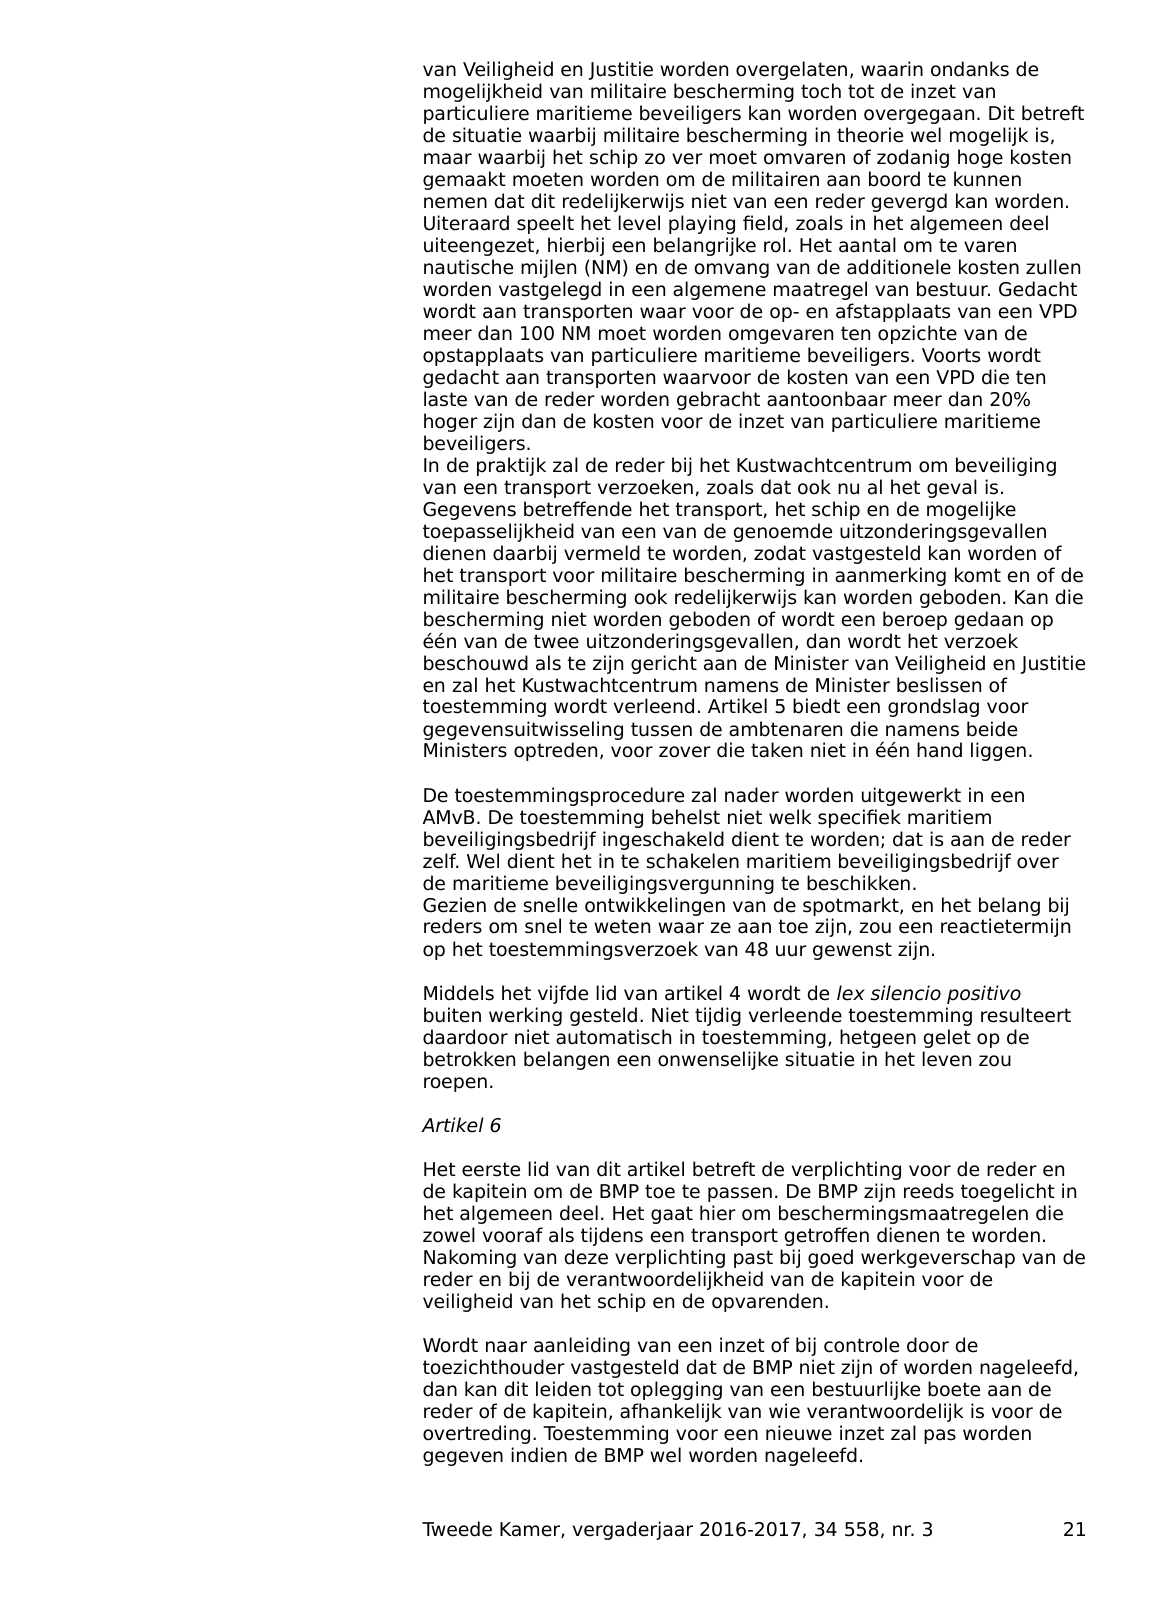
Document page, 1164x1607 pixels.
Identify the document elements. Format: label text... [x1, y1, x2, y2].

text De toestemmingsprocedure zal nader worden uitgewerkt in een AMvB. De toestemming behelst niet welk specifiek maritiem beveiligingsbedrijf ingeschakeld dient te worden; dat is aan de reder zelf. Wel dient het in te schakelen maritiem beveiligingsbedrijf over de maritieme beveiligingsvergunning te beschikken. [422, 784, 1087, 894]
text Het eerste lid van dit artikel betreft de verplichting voor de reder en de kapitein om de BMP toe te passen. De BMP zijn reeds toegelicht in het algemeen deel. Het gaat hier om beschermingsmaatregelen die zowel vooraf als tijdens een transport getroffen dienen te worden. Nakoming van deze verplichting past bij goed werkgeverschap van de reder en bij de verantwoordelijkheid van de kapitein voor de veiligheid van het schip en de opvarenden. [422, 1159, 1087, 1313]
text Middels het vijfde lid van artikel 4 wordt de lex silencio positivo buiten werking gesteld. Niet tijdig verleende toestemming resulteert daardoor niet automatisch in toestemming, hetgeen gelet op de betrokken belangen een onwenselijke situatie in het leven zou roepen. [422, 983, 1087, 1092]
subtitle Artikel 6 [422, 1115, 1087, 1137]
text Wordt naar aanleiding van een inzet of bij controle door de toezichthouder vastgesteld dat de BMP niet zijn of worden nageleefd, dan kan dit leiden tot oplegging van een bestuurlijke boete aan de reder of de kapitein, afhankelijk van wie verantwoordelijk is voor de overtreding. Toestemming voor een nieuwe inzet zal pas worden gegeven indien de BMP wel worden nageleefd. [422, 1335, 1087, 1467]
text In de praktijk zal de reder bij het Kustwachtcentrum om beveiliging van een transport verzoeken, zoals dat ook nu al het geval is. Gegevens betreffende het transport, het schip en de mogelijke toepasselijkheid van een van de genoemde uitzonderingsgevallen dienen daarbij vermeld te worden, zodat vastgesteld kan worden of het transport voor militaire bescherming in aanmerking komt en of de militaire bescherming ook redelijkerwijs kan worden geboden. Kan die bescherming niet worden geboden of wordt een beroep gedaan op één van de twee uitzonderingsgevallen, dan wordt het verzoek beschouwd als te zijn gericht aan de Minister van Veiligheid en Justitie en zal het Kustwachtcentrum namens de Minister beslissen of toestemming wordt verleend. Artikel 5 biedt een grondslag voor gegevensuitwisseling tussen de ambtenaren die namens beide Ministers optreden, voor zover die taken niet in één hand liggen. [422, 455, 1087, 762]
text van Veiligheid en Justitie worden overgelaten, waarin ondanks de mogelijkheid van militaire bescherming toch tot de inzet van particuliere maritieme beveiligers kan worden overgegaan. Dit betreft de situatie waarbij militaire bescherming in theorie wel mogelijk is, maar waarbij het schip zo ver moet omvaren of zodanig hoge kosten gemaakt moeten worden om de militairen aan boord te kunnen nemen dat dit redelijkerwijs niet van een reder gevergd kan worden. Uiteraard speelt het level playing field, zoals in het algemeen deel uiteengezet, hierbij een belangrijke rol. Het aantal om te varen nautische mijlen (NM) en de omvang van de additionele kosten zullen worden vastgelegd in een algemene maatregel van bestuur. Gedacht wordt aan transporten waar voor de op- en afstapplaats van een VPD meer dan 100 NM moet worden omgevaren ten opzichte van de opstapplaats van particuliere maritieme beveiligers. Voorts wordt gedacht aan transporten waarvoor de kosten van een VPD die ten laste van de reder worden gebracht aantoonbaar meer dan 20% hoger zijn dan de kosten voor de inzet van particuliere maritieme beveiligers. [422, 59, 1087, 455]
text Gezien de snelle ontwikkelingen van de spotmarkt, en het belang bij reders om snel te weten waar ze aan toe zijn, zou een reactietermijn op het toestemmingsverzoek van 48 uur gewenst zijn. [422, 894, 1087, 960]
